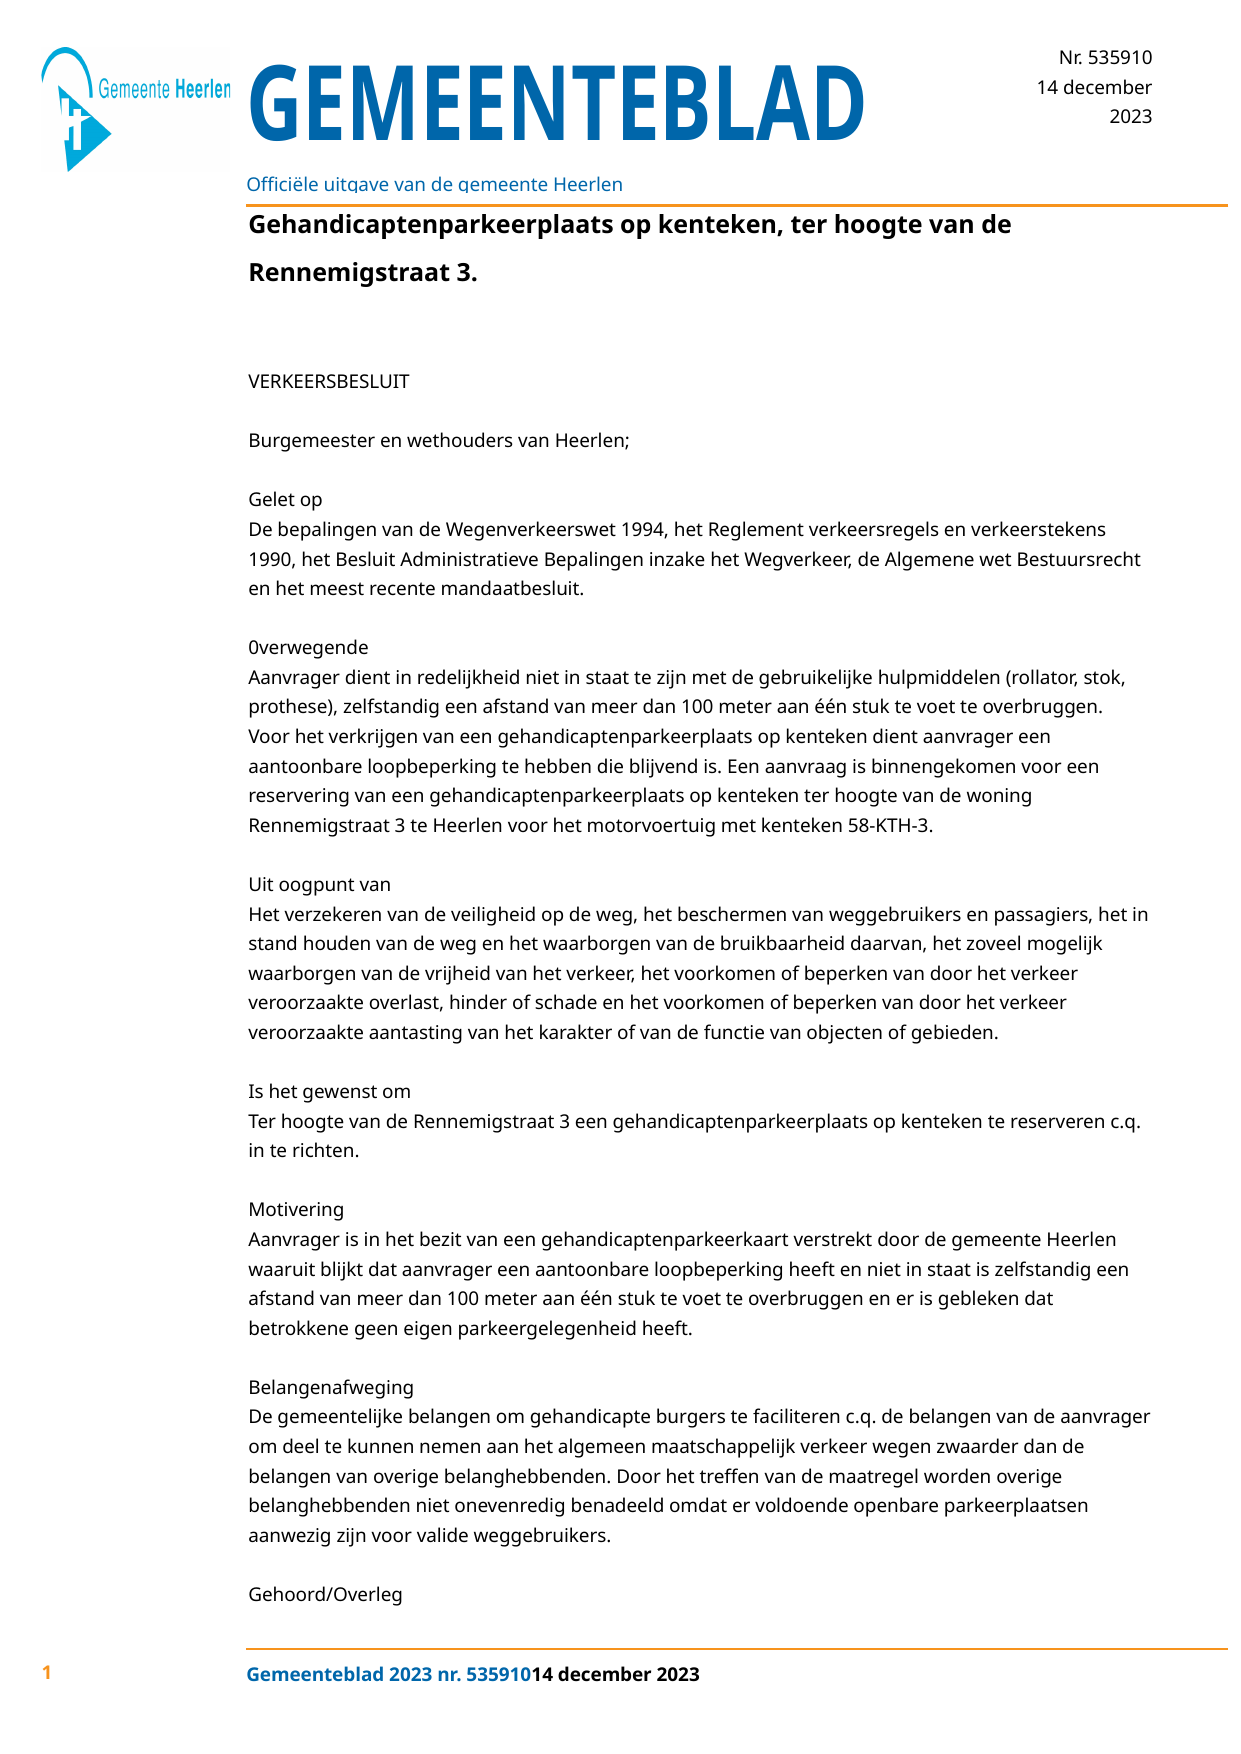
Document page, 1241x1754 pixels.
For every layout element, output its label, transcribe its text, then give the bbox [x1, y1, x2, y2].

text Gelet op [248, 487, 1152, 512]
text Ter hoogte van de Rennemigstraat 3 een gehandicaptenparkeerplaats op kenteken te reserveren c.q. in te richten. [248, 1108, 1152, 1163]
text De gemeentelijke belangen om gehandicapte burgers te faciliteren c.q. de belangen van de aanvrager om deel te kunnen nemen aan het algemeen maatschappelijk verkeer wegen zwaarder dan de belangen van overige belanghebbenden. Door het treffen van de maatregel worden overige belanghebbenden niet onevenredig benadeeld omdat er voldoende openbare parkeerplaatsen aanwezig zijn voor valide weggebruikers. [248, 1404, 1152, 1548]
text Uit oogpunt van [248, 871, 1152, 897]
text De bepalingen van de Wegenverkeerswet 1994, het Reglement verkeersregels en verkeerstekens 1990, het Besluit Administratieve Bepalingen inzake het Wegverkeer, de Algemene wet Bestuursrecht en het meest recente mandaatbesluit. [248, 516, 1152, 601]
picture [41, 47, 231, 172]
text Gehandicaptenparkeerplaats op kenteken, ter hoogte van de Rennemigstraat 3. [248, 207, 1152, 288]
text Is het gewenst om [248, 1078, 1152, 1104]
text 0verwegende [248, 634, 1152, 660]
picture [41, 47, 59, 70]
text Voor het verkrijgen van een gehandicaptenparkeerplaats op kenteken dient aanvrager een aantoonbare loopbeperking te hebben die blijvend is. Een aanvraag is binnengekomen voor een reservering van een gehandicaptenparkeerplaats op kenteken ter hoogte van de woning Rennemigstraat 3 te Heerlen voor het motorvoertuig met kenteken 58-KTH-3. [248, 723, 1152, 838]
text Aanvrager dient in redelijkheid niet in staat te zijn met de gebruikelijke hulpmiddelen (rollator, stok, prothese), zelfstandig een afstand van meer dan 100 meter aan één stuk te voet te overbruggen. [248, 664, 1152, 719]
text Belangenafweging [248, 1374, 1152, 1400]
text Motivering [248, 1197, 1152, 1222]
text Gehoord/Overleg [248, 1581, 1152, 1607]
text VERKEERSBESLUIT [248, 368, 1152, 394]
text Aanvrager is in het bezit van een gehandicaptenparkeerkaart verstrekt door de gemeente Heerlen waaruit blijkt dat aanvrager een aantoonbare loopbeperking heeft en niet in staat is zelfstandig een afstand van meer dan 100 meter aan één stuk te voet te overbruggen en er is gebleken dat betrokkene geen eigen parkeergelegenheid heeft. [248, 1226, 1152, 1341]
text Het verzekeren van de veiligheid op de weg, het beschermen van weggebruikers en passagiers, het in stand houden van de weg en het waarborgen van de bruikbaarheid daarvan, het zoveel mogelijk waarborgen van de vrijheid van het verkeer, het voorkomen of beperken van door het verkeer veroorzaakte overlast, hinder of schade en het voorkomen of beperken van door het verkeer veroorzaakte aantasting van het karakter of van de functie van objecten of gebieden. [248, 901, 1152, 1045]
text Burgemeester en wethouders van Heerlen; [248, 427, 1152, 453]
